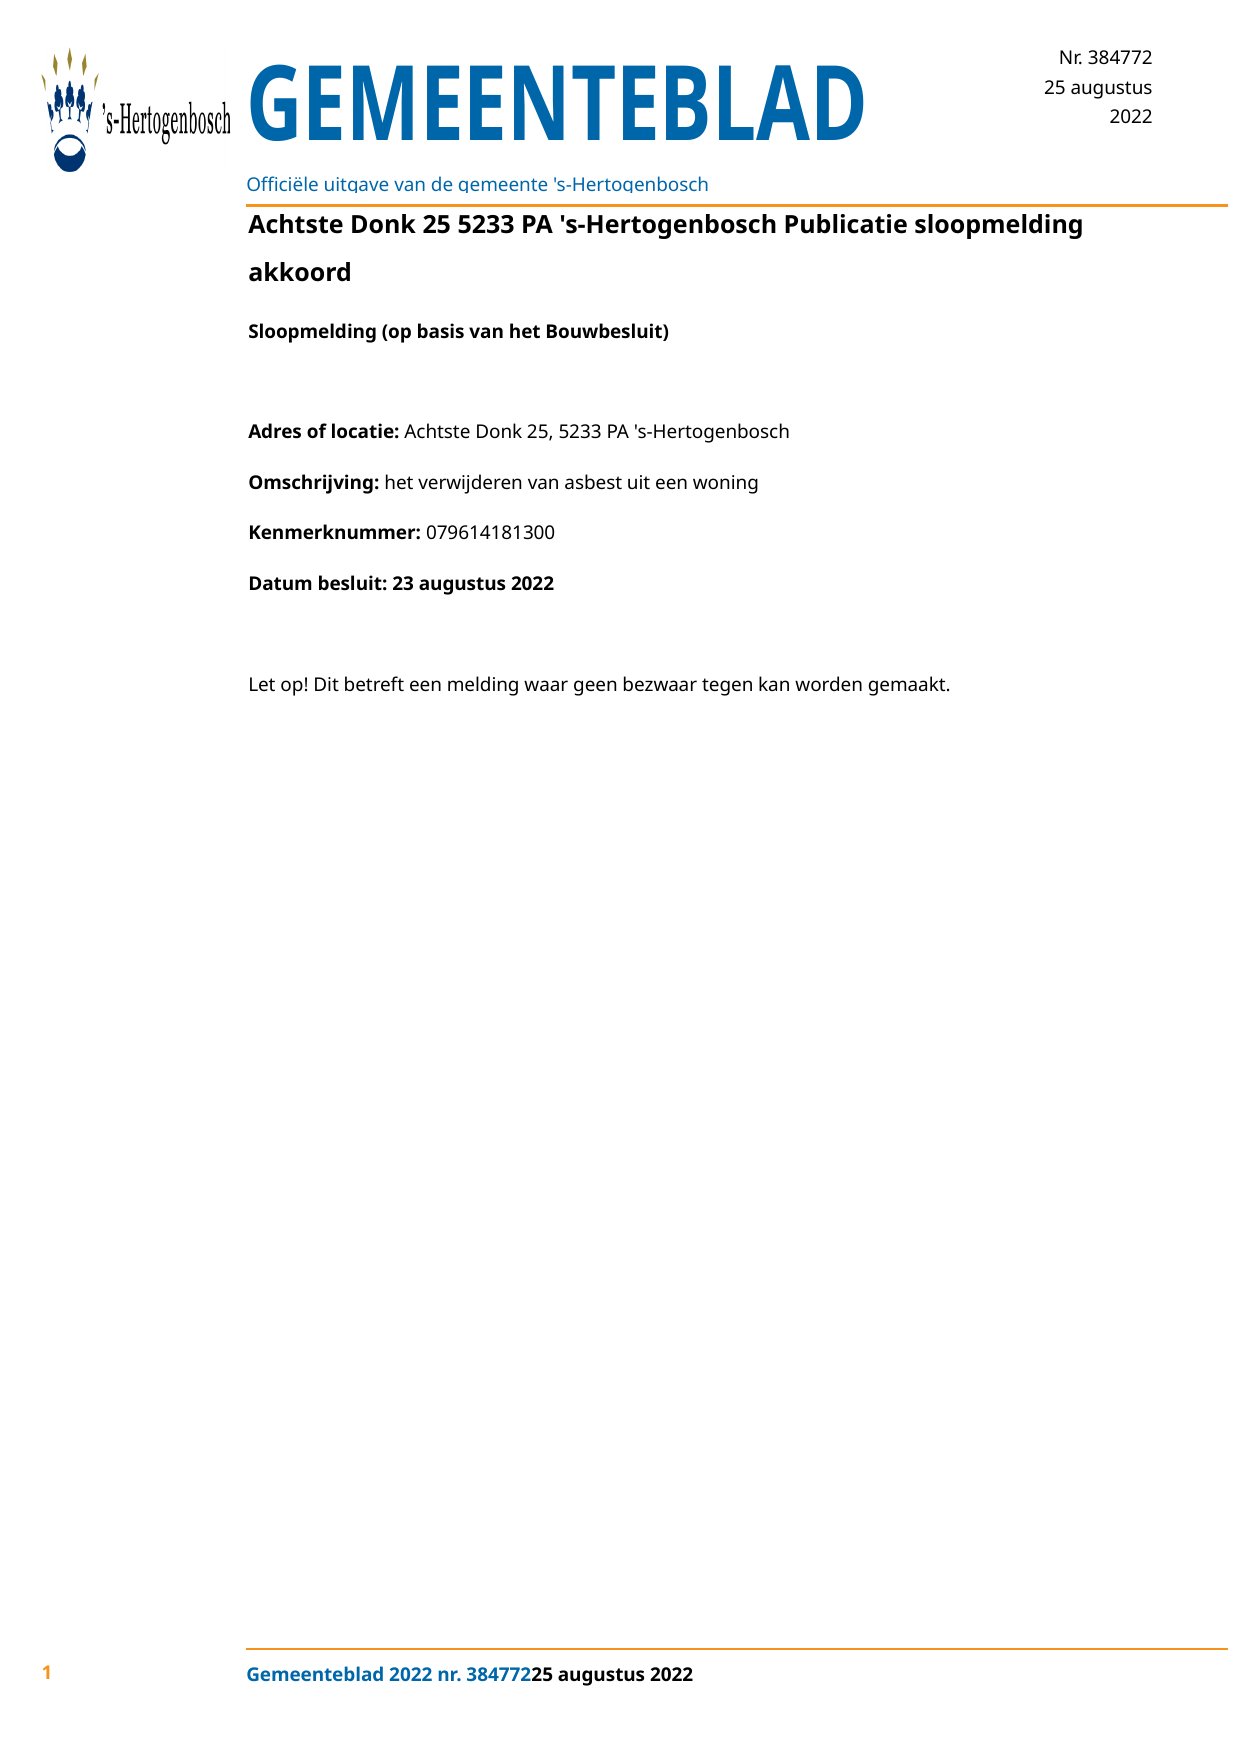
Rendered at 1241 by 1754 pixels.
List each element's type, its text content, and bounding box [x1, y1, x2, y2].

text Omschrijving: het verwijderen van asbest uit een woning [248, 469, 1152, 495]
text Let op! Dit betreft een melding waar geen bezwaar tegen kan worden gemaakt. [248, 671, 1152, 697]
text Adres of locatie: Achtste Donk 25, 5233 PA 's-Hertogenbosch [248, 419, 1152, 444]
picture [41, 47, 231, 172]
text Achtste Donk 25 5233 PA 's-Hertogenbosch Publicatie sloopmelding akkoord [248, 207, 1152, 288]
text Datum besluit: 23 augustus 2022 [248, 570, 1152, 596]
text Sloopmelding (op basis van het Bouwbesluit) [248, 318, 1152, 344]
text Kenmerknummer: 079614181300 [248, 519, 1152, 545]
